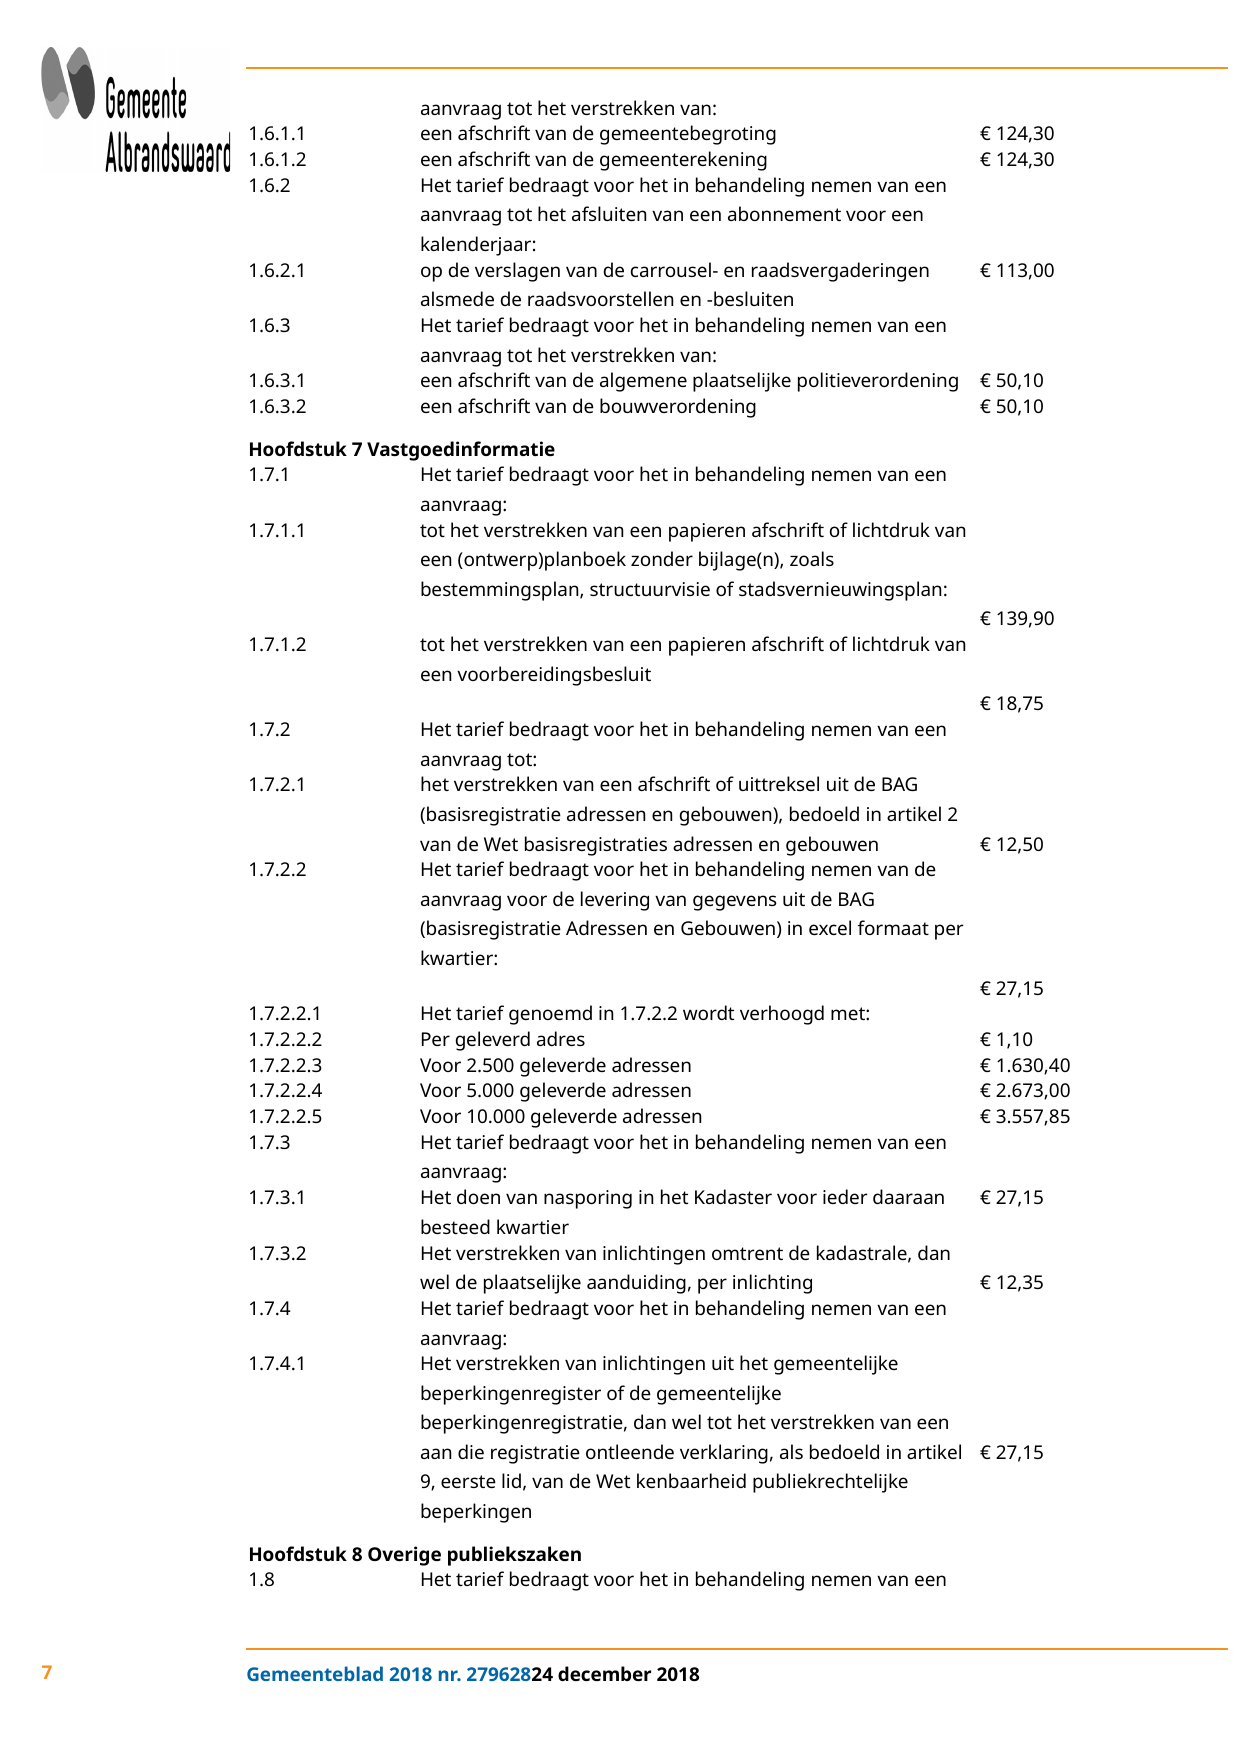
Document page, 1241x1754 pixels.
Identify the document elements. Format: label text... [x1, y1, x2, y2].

table_cell € 2.673,00 [980, 1078, 1152, 1103]
table_cell € 12,50 [980, 772, 1152, 856]
table_cell Het doen van nasporing in het Kadaster voor ieder daaraan besteed kwartier [420, 1185, 980, 1240]
table_cell een afschrift van de gemeentebegroting [420, 121, 980, 146]
table_cell Het tarief bedraagt voor het in behandeling nemen van een aanvraag: [420, 1295, 980, 1350]
table_cell 1.7.2.2.3 [248, 1052, 420, 1078]
table_cell € 113,00 [980, 257, 1152, 312]
table_cell 1.7.4.1 [248, 1350, 420, 1524]
table_cell 1.6.2.1 [248, 257, 420, 312]
table_cell Het tarief bedraagt voor het in behandeling nemen van een aanvraag tot: [420, 716, 980, 772]
table_cell € 124,30 [980, 146, 1152, 172]
table_cell Het tarief bedraagt voor het in behandeling nemen van een aanvraag: [420, 1129, 980, 1184]
table_cell € 27,15 [980, 1350, 1152, 1524]
table_header [248, 95, 420, 121]
table_cell een afschrift van de algemene plaatselijke politieverordening [420, 368, 980, 393]
table_cell Het tarief genoemd in 1.7.2.2 wordt verhoogd met: [420, 1001, 980, 1026]
table_cell € 1,10 [980, 1026, 1152, 1052]
table_cell Het verstrekken van inlichtingen uit het gemeentelijke beperkingenregister of de gemeentelijke beperkingenregistratie, dan wel tot het verstrekken van een aan die registratie ontleende verklaring, als bedoeld in artikel 9, eerste lid, van de Wet kenbaarheid publiekrechtelijke beperkingen [420, 1350, 980, 1524]
table_cell € 50,10 [980, 393, 1152, 419]
table_cell Het tarief bedraagt voor het in behandeling nemen van een aanvraag tot het verstrekken van: [420, 312, 980, 367]
table_cell Het tarief bedraagt voor het in behandeling nemen van een aanvraag tot het afsluiten van een abonnement voor een kalenderjaar: [420, 172, 980, 257]
text Hoofdstuk 7 Vastgoedinformatie [248, 436, 1152, 461]
table_cell op de verslagen van de carrousel- en raadsvergaderingen alsmede de raadsvoorstellen en -besluiten [420, 257, 980, 312]
table_cell € 18,75 [980, 631, 1152, 716]
table_cell € 27,15 [980, 1185, 1152, 1240]
table_cell 1.7.1.1 [248, 517, 420, 631]
table_cell € 1.630,40 [980, 1052, 1152, 1078]
table_cell 1.7.2.2.4 [248, 1078, 420, 1103]
table_cell Voor 2.500 geleverde adressen [420, 1052, 980, 1078]
table_cell € 124,30 [980, 121, 1152, 146]
text Hoofdstuk 8 Overige publiekszaken [248, 1541, 1152, 1567]
table_cell 1.7.3.2 [248, 1240, 420, 1295]
table_cell 1.6.3 [248, 312, 420, 367]
table_cell 1.7.2.1 [248, 772, 420, 856]
table_cell 1.7.2.2 [248, 856, 420, 1001]
table_cell tot het verstrekken van een papieren afschrift of lichtdruk van een voorbereidingsbesluit [420, 631, 980, 716]
table_cell 1.7.4 [248, 1295, 420, 1350]
table_cell tot het verstrekken van een papieren afschrift of lichtdruk van een (ontwerp)planboek zonder bijlage(n), zoals bestemmingsplan, structuurvisie of stadsvernieuwingsplan: [420, 517, 980, 631]
table_cell 1.7.2.2.2 [248, 1026, 420, 1052]
table_cell 1.7.2.2.1 [248, 1001, 420, 1026]
table_cell Voor 10.000 geleverde adressen [420, 1104, 980, 1129]
table_header Het tarief bedraagt voor het in behandeling nemen van een [420, 1567, 980, 1592]
table_cell € 27,15 [980, 856, 1152, 1001]
table_cell [980, 716, 1152, 772]
table_cell [980, 1295, 1152, 1350]
table_cell € 12,35 [980, 1240, 1152, 1295]
table_cell 1.6.3.2 [248, 393, 420, 419]
table_cell [980, 312, 1152, 367]
table_header 1.8 [248, 1567, 420, 1592]
table_cell Het verstrekken van inlichtingen omtrent de kadastrale, dan wel de plaatselijke aanduiding, per inlichting [420, 1240, 980, 1295]
table_cell 1.6.3.1 [248, 368, 420, 393]
table_cell 1.7.2.2.5 [248, 1104, 420, 1129]
table_cell 1.6.1.2 [248, 146, 420, 172]
table_header [980, 462, 1152, 517]
table_cell € 139,90 [980, 517, 1152, 631]
table_cell € 50,10 [980, 368, 1152, 393]
table_cell 1.6.1.1 [248, 121, 420, 146]
table_cell 1.7.1.2 [248, 631, 420, 716]
table_header Het tarief bedraagt voor het in behandeling nemen van een aanvraag: [420, 462, 980, 517]
table_cell [980, 1129, 1152, 1184]
table_header aanvraag tot het verstrekken van: [420, 95, 980, 121]
table_cell [980, 1001, 1152, 1026]
table_cell 1.7.3 [248, 1129, 420, 1184]
table_cell een afschrift van de bouwverordening [420, 393, 980, 419]
table_header [980, 95, 1152, 121]
table_cell een afschrift van de gemeenterekening [420, 146, 980, 172]
table_cell Voor 5.000 geleverde adressen [420, 1078, 980, 1103]
table_cell € 3.557,85 [980, 1104, 1152, 1129]
picture [41, 47, 231, 172]
table_cell 1.6.2 [248, 172, 420, 257]
table_cell 1.7.2 [248, 716, 420, 772]
table_cell [980, 172, 1152, 257]
table_cell Het tarief bedraagt voor het in behandeling nemen van de aanvraag voor de levering van gegevens uit de BAG (basisregistratie Adressen en Gebouwen) in excel formaat per kwartier: [420, 856, 980, 1001]
table_cell 1.7.3.1 [248, 1185, 420, 1240]
table_header [980, 1567, 1152, 1592]
table_cell Per geleverd adres [420, 1026, 980, 1052]
table_cell het verstrekken van een afschrift of uittreksel uit de BAG (basisregistratie adressen en gebouwen), bedoeld in artikel 2 van de Wet basisregistraties adressen en gebouwen [420, 772, 980, 856]
table_header 1.7.1 [248, 462, 420, 517]
